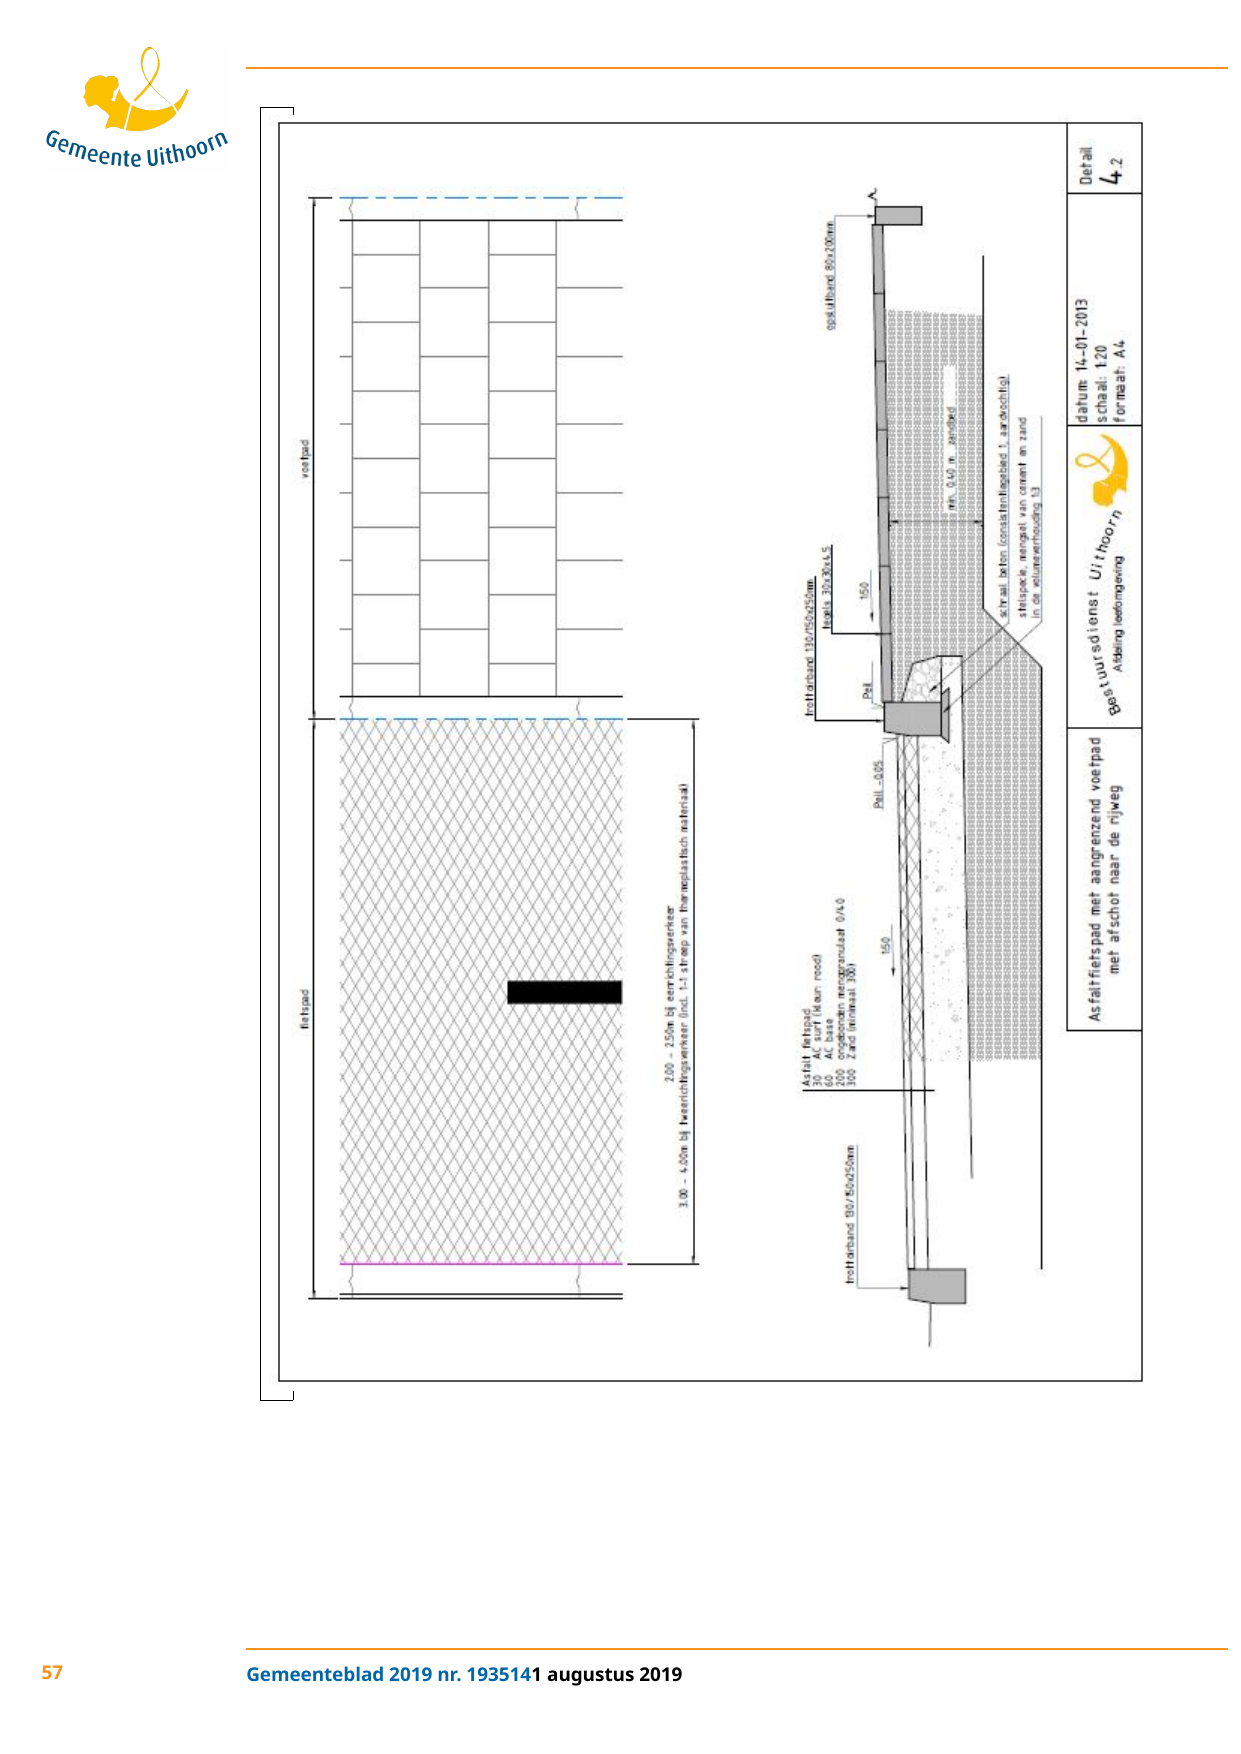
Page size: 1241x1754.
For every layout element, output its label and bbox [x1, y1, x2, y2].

picture [41, 47, 231, 172]
picture [268, 115, 1155, 1391]
